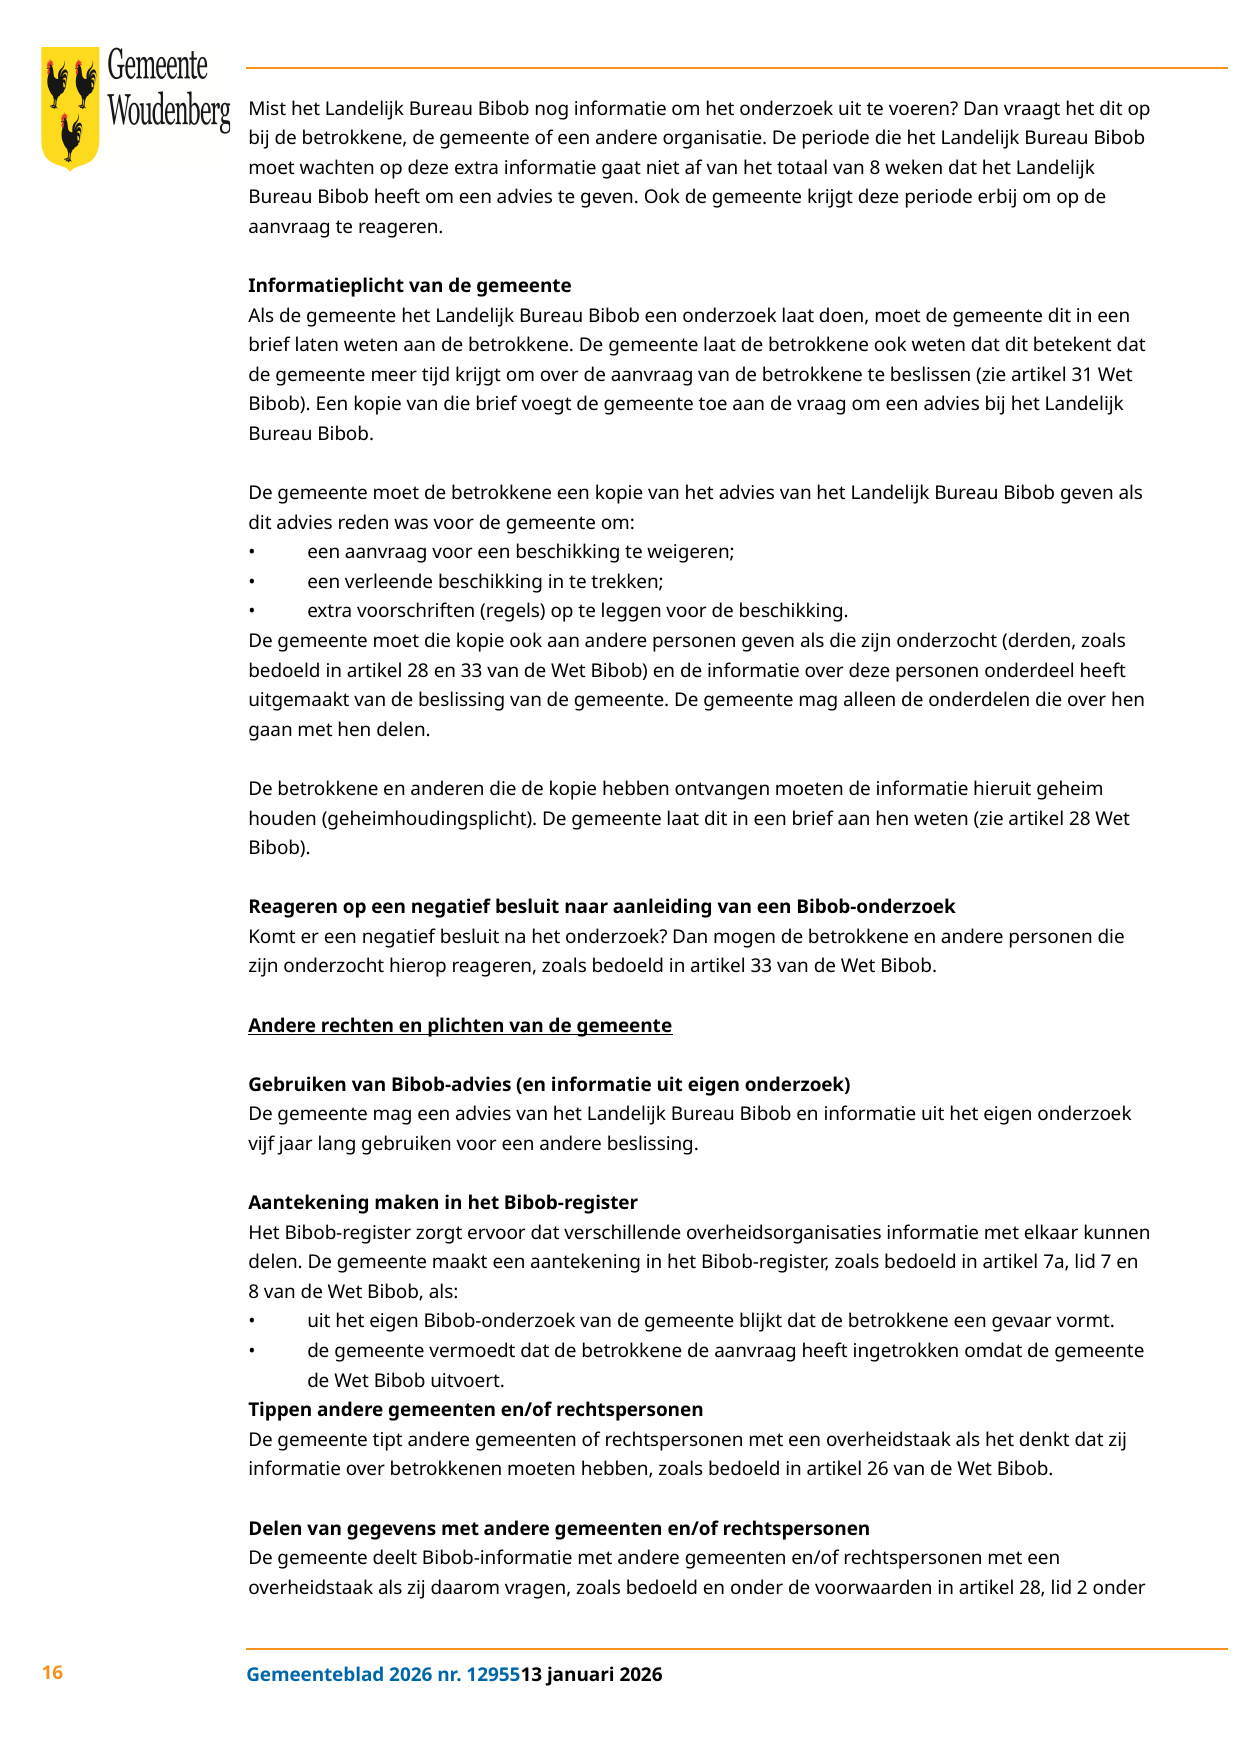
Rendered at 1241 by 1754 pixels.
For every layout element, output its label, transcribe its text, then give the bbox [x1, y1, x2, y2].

text Delen van gegevens met andere gemeenten en/of rechtspersonen [248, 1515, 1152, 1541]
picture [41, 47, 231, 172]
list uit het eigen Bibob-onderzoek van de gemeente blijkt dat de betrokkene een gevaar vormt. [248, 1308, 1152, 1333]
text De gemeente moet die kopie ook aan andere personen geven als die zijn onderzocht (derden, zoals bedoeld in artikel 28 en 33 van de Wet Bibob) en de informatie over deze personen onderdeel heeft uitgemaakt van de beslissing van de gemeente. De gemeente mag alleen de onderdelen die over hen gaan met hen delen. [248, 627, 1152, 742]
text Andere rechten en plichten van de gemeente [248, 1012, 1152, 1038]
list extra voorschriften (regels) op te leggen voor de beschikking. [248, 598, 1152, 623]
text De gemeente moet de betrokkene een kopie van het advies van het Landelijk Bureau Bibob geven als dit advies reden was voor de gemeente om: [248, 479, 1152, 535]
list een verleende beschikking in te trekken; [248, 568, 1152, 594]
text Het Bibob-register zorgt ervoor dat verschillende overheidsorganisaties informatie met elkaar kunnen delen. De gemeente maakt een aantekening in het Bibob-register, zoals bedoeld in artikel 7a, lid 7 en 8 van de Wet Bibob, als: [248, 1219, 1152, 1304]
list een aanvraag voor een beschikking te weigeren; [248, 538, 1152, 564]
list de gemeente vermoedt dat de betrokkene de aanvraag heeft ingetrokken omdat de gemeente de Wet Bibob uitvoert. [248, 1337, 1152, 1393]
text Tippen andere gemeenten en/of rechtspersonen [248, 1396, 1152, 1422]
text Komt er een negatief besluit na het onderzoek? Dan mogen de betrokkene en andere personen die zijn onderzocht hierop reageren, zoals bedoeld in artikel 33 van de Wet Bibob. [248, 923, 1152, 978]
text Mist het Landelijk Bureau Bibob nog informatie om het onderzoek uit te voeren? Dan vraagt het dit op bij de betrokkene, de gemeente of een andere organisatie. De periode die het Landelijk Bureau Bibob moet wachten op deze extra informatie gaat niet af van het totaal van 8 weken dat het Landelijk Bureau Bibob heeft om een advies te geven. Ook de gemeente krijgt deze periode erbij om op de aanvraag te reageren. [248, 95, 1152, 239]
text De betrokkene en anderen die de kopie hebben ontvangen moeten de informatie hieruit geheim houden (geheimhoudingsplicht). De gemeente laat dit in een brief aan hen weten (zie artikel 28 Wet Bibob). [248, 775, 1152, 860]
text De gemeente mag een advies van het Landelijk Bureau Bibob en informatie uit het eigen onderzoek vijf jaar lang gebruiken voor een andere beslissing. [248, 1101, 1152, 1156]
text De gemeente deelt Bibob-informatie met andere gemeenten en/of rechtspersonen met een overheidstaak als zij daarom vragen, zoals bedoeld en onder de voorwaarden in artikel 28, lid 2 onder [248, 1544, 1152, 1600]
text Reageren op een negatief besluit naar aanleiding van een Bibob-onderzoek [248, 893, 1152, 919]
text Gebruiken van Bibob-advies (en informatie uit eigen onderzoek) [248, 1071, 1152, 1097]
text Als de gemeente het Landelijk Bureau Bibob een onderzoek laat doen, moet de gemeente dit in een brief laten weten aan de betrokkene. De gemeente laat de betrokkene ook weten dat dit betekent dat de gemeente meer tijd krijgt om over de aanvraag van de betrokkene te beslissen (zie artikel 31 Wet Bibob). Een kopie van die brief voegt de gemeente toe aan de vraag om een advies bij het Landelijk Bureau Bibob. [248, 302, 1152, 446]
text De gemeente tipt andere gemeenten of rechtspersonen met een overheidstaak als het denkt dat zij informatie over betrokkenen moeten hebben, zoals bedoeld in artikel 26 van de Wet Bibob. [248, 1426, 1152, 1481]
text Aantekening maken in het Bibob-register [248, 1189, 1152, 1215]
text Informatieplicht van de gemeente [248, 272, 1152, 298]
